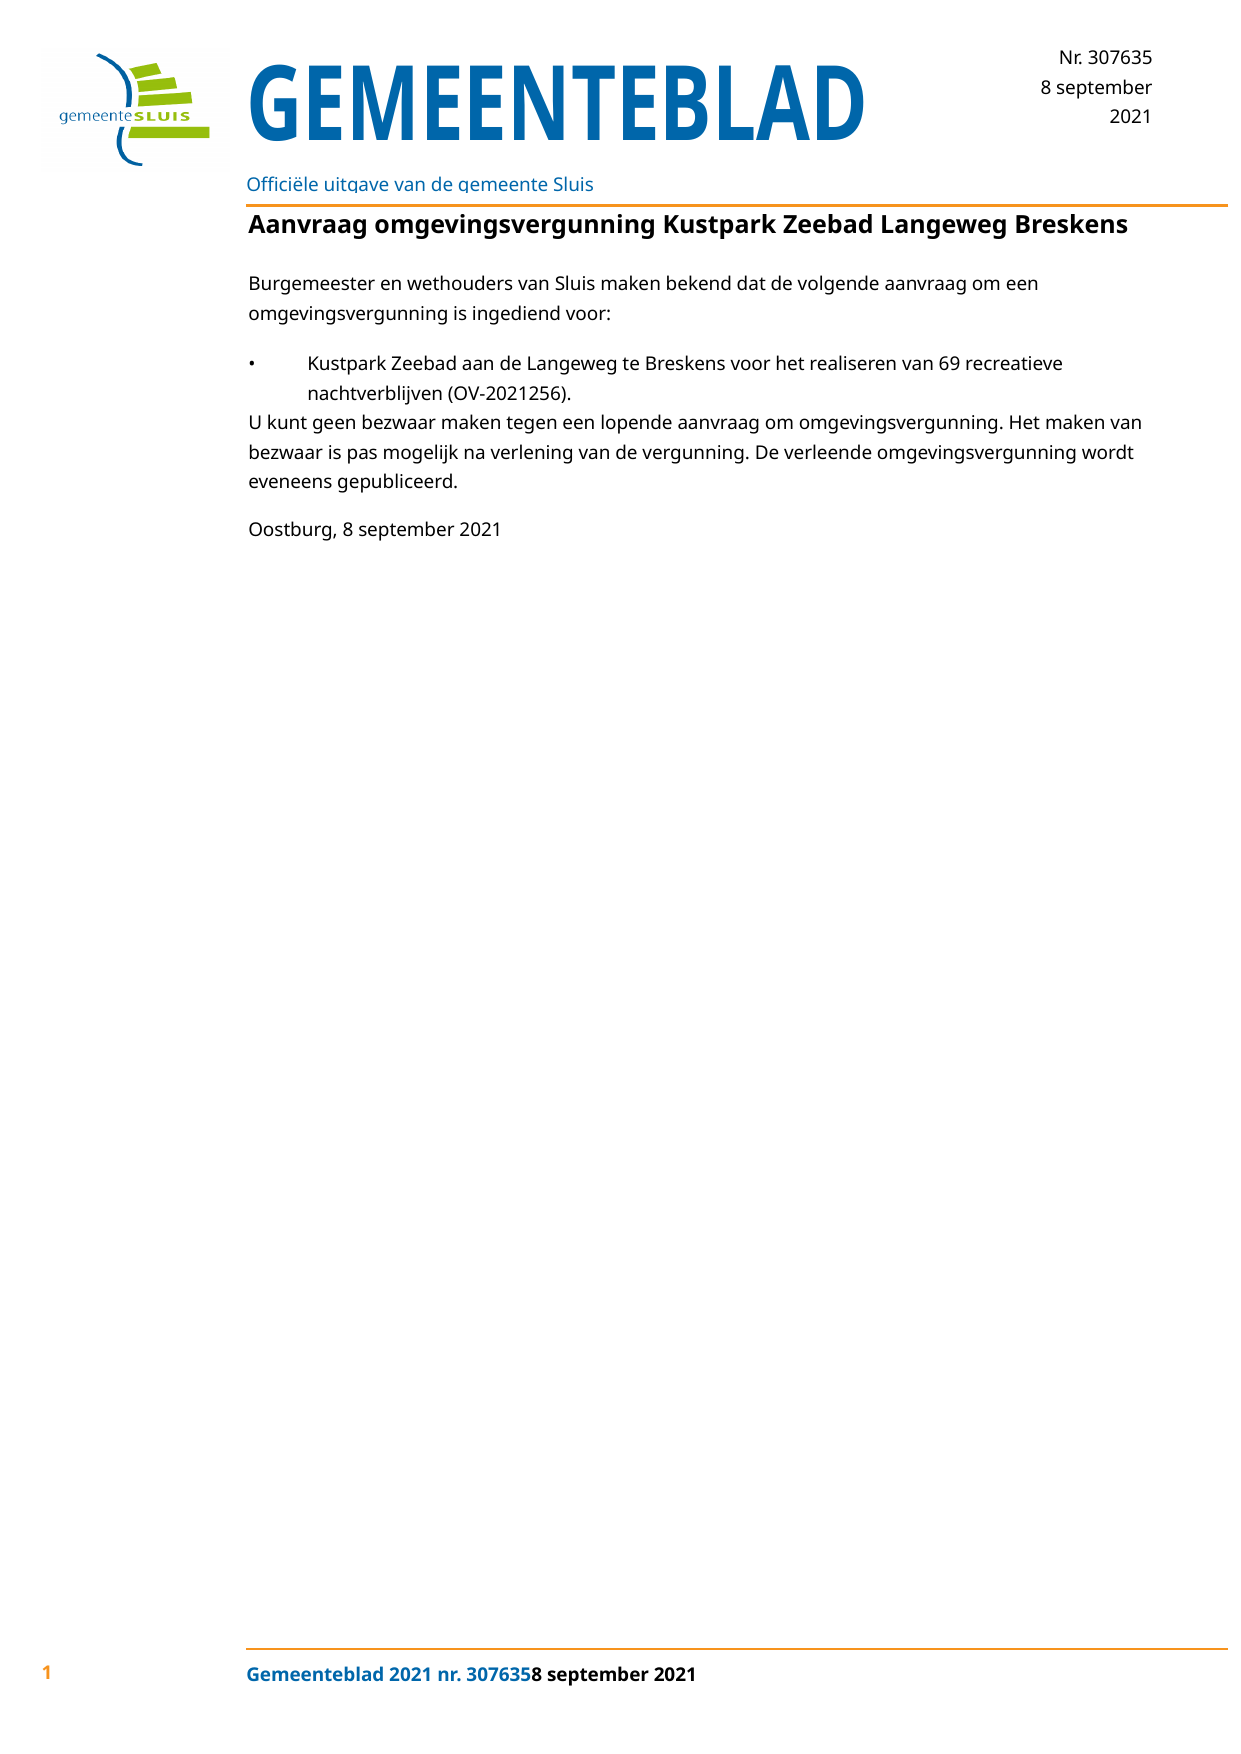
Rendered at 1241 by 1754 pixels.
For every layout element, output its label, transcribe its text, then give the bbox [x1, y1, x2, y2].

picture [41, 47, 231, 172]
list Kustpark Zeebad aan de Langeweg te Breskens voor het realiseren van 69 recreatieve nachtverblijven (OV-2021256). [248, 350, 1152, 406]
text U kunt geen bezwaar maken tegen een lopende aanvraag om omgevingsvergunning. Het maken van bezwaar is pas mogelijk na verlening van de vergunning. De verleende omgevingsvergunning wordt eveneens gepubliceerd. [248, 409, 1152, 494]
text Oostburg, 8 september 2021 [248, 516, 1152, 542]
text Burgemeester en wethouders van Sluis maken bekend dat de volgende aanvraag om een omgevingsvergunning is ingediend voor: [248, 270, 1152, 326]
text Aanvraag omgevingsvergunning Kustpark Zeebad Langeweg Breskens [248, 207, 1152, 241]
